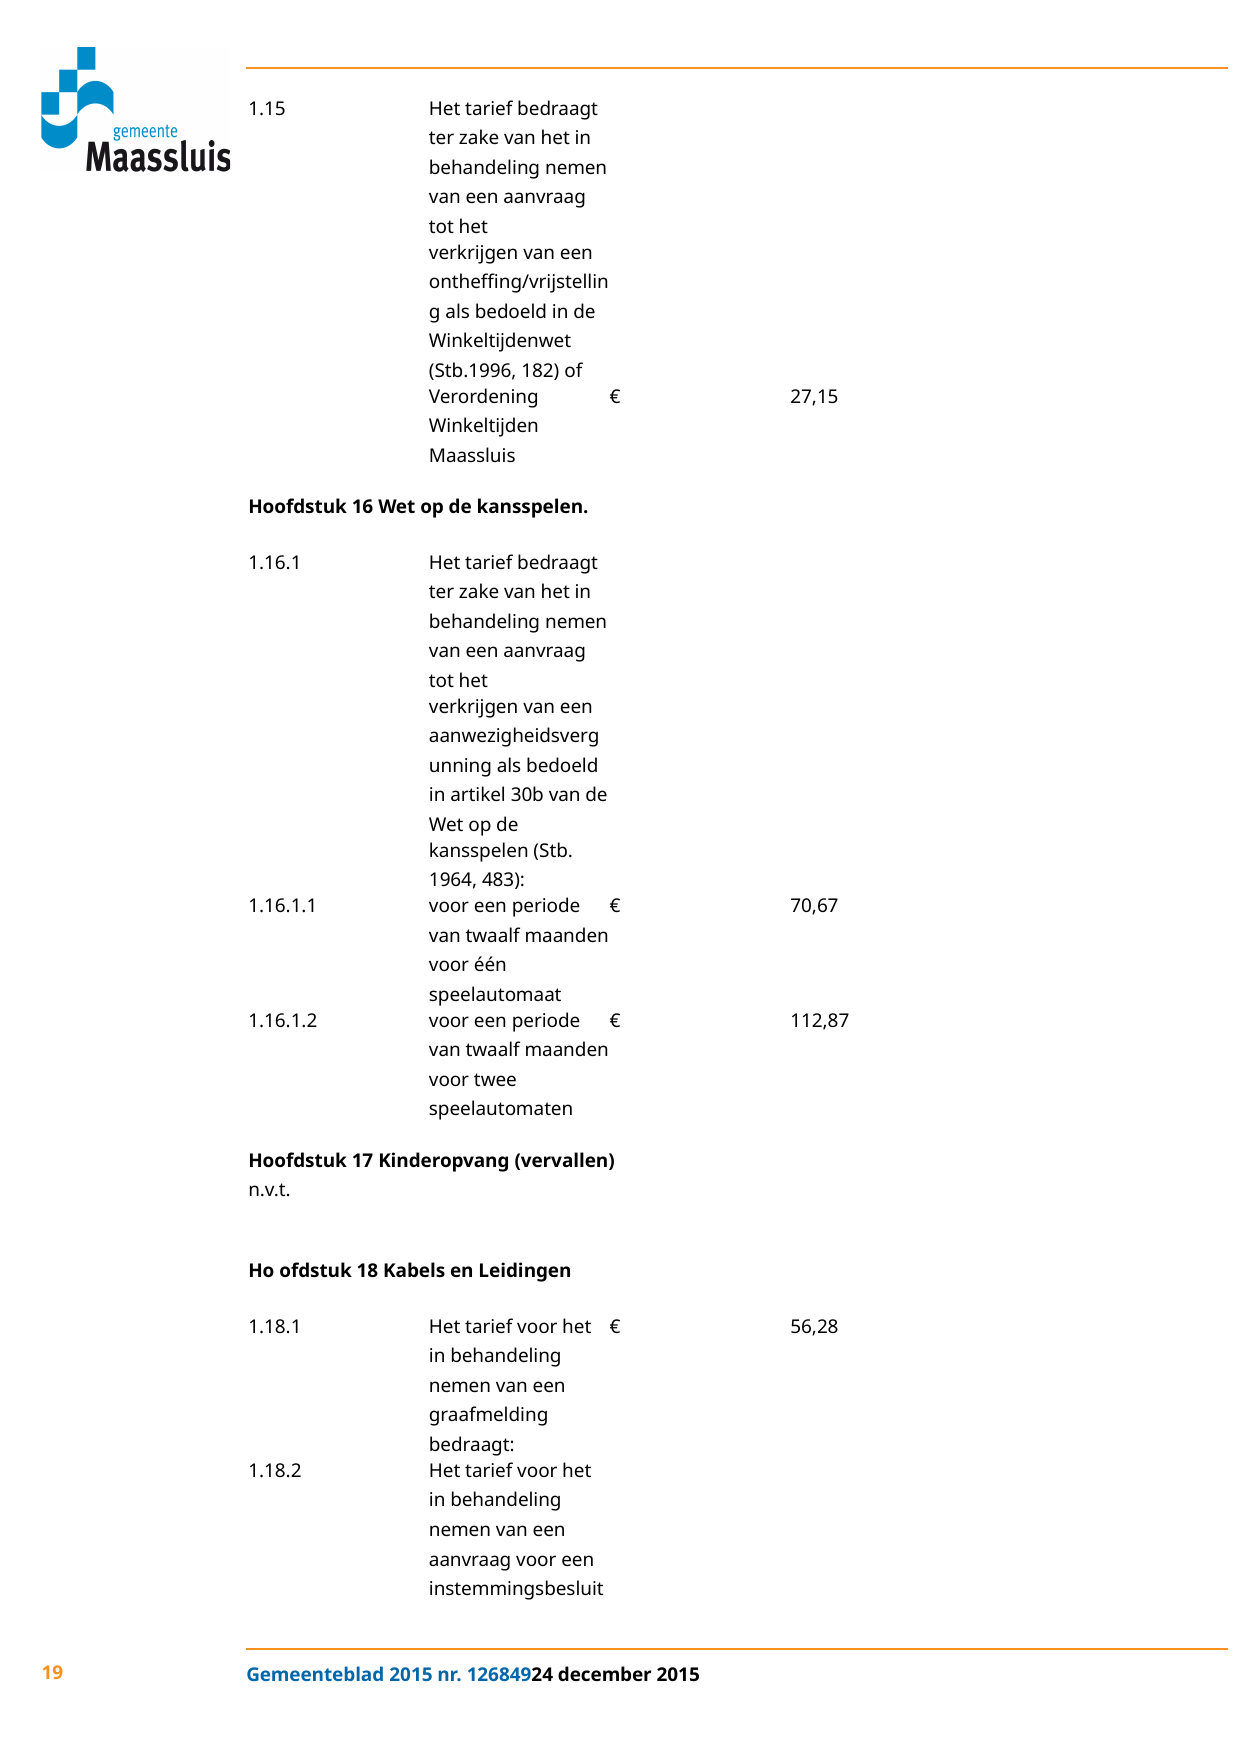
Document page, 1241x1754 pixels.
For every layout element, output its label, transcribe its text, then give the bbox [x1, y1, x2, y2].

table_cell 70,67 [790, 892, 971, 1007]
table_cell € [609, 1007, 790, 1121]
table_cell 1.18.2 [248, 1457, 429, 1601]
table_cell Hoofdstuk 16 Wet op de kansspelen. [248, 494, 971, 549]
table_cell [971, 1457, 1152, 1601]
table_cell [790, 95, 971, 239]
table_cell [248, 383, 429, 468]
table_cell [971, 383, 1152, 468]
table_cell [971, 892, 1152, 1007]
table_cell Hoofdstuk 17 Kinderopvang (vervallen) n.v.t. [248, 1147, 971, 1232]
table_cell [971, 95, 1152, 239]
table_cell [971, 549, 1152, 693]
table_cell [971, 837, 1152, 892]
table_cell 1.16.1.2 [248, 1007, 429, 1121]
table_cell Het tarief voor het in behandeling nemen van een aanvraag voor een instemmingsbesluit [429, 1457, 609, 1601]
table_cell 1.16.1 [248, 549, 429, 693]
table_cell [971, 1121, 1152, 1147]
table_cell [971, 1232, 1152, 1258]
table_cell [790, 468, 971, 493]
picture [41, 47, 231, 172]
table_cell verkrijgen van een aanwezigheidsvergunning als bedoeld in artikel 30b van de Wet op de [429, 693, 609, 837]
table_cell [609, 95, 790, 239]
table_cell Het tarief bedraagt ter zake van het in behandeling nemen van een aanvraag tot het [429, 95, 609, 239]
table_cell [609, 1232, 790, 1258]
table_cell [790, 1457, 971, 1601]
table_cell 56,28 [790, 1313, 971, 1457]
table_cell [790, 239, 971, 383]
table_cell [971, 239, 1152, 383]
table_cell [609, 239, 790, 383]
table_cell Het tarief bedraagt ter zake van het in behandeling nemen van een aanvraag tot het [429, 549, 609, 693]
table_cell [609, 837, 790, 892]
table_cell [609, 1457, 790, 1601]
table_cell [429, 1121, 609, 1147]
table_cell [971, 693, 1152, 837]
table_cell [971, 1313, 1152, 1457]
table_cell [790, 693, 971, 837]
table_cell [248, 239, 429, 383]
table_cell [609, 1121, 790, 1147]
table_cell 1.16.1.1 [248, 892, 429, 1007]
table_cell kansspelen (Stb. 1964, 483): [429, 837, 609, 892]
table_cell [790, 1232, 971, 1258]
table_cell verkrijgen van een ontheffing/vrijstelling als bedoeld in de Winkeltijdenwet (Stb.1996, 182) of [429, 239, 609, 383]
table_cell [609, 468, 790, 493]
table_cell 27,15 [790, 383, 971, 468]
table_cell € [609, 383, 790, 468]
table_cell [609, 549, 790, 693]
picture [41, 47, 77, 92]
table_cell 112,87 [790, 1007, 971, 1121]
table_cell voor een periode van twaalf maanden voor één speelautomaat [429, 892, 609, 1007]
table_cell Het tarief voor het in behandeling nemen van een graafmelding bedraagt: [429, 1313, 609, 1457]
table_cell [790, 549, 971, 693]
table_cell € [609, 892, 790, 1007]
table_cell € [609, 1313, 790, 1457]
table_cell [248, 837, 429, 892]
table_cell [429, 468, 609, 493]
table_cell 1.18.1 [248, 1313, 429, 1457]
table_cell Verordening Winkeltijden Maassluis [429, 383, 609, 468]
table_cell [429, 1232, 609, 1258]
table_cell Ho ofdstuk 18 Kabels en Leidingen [248, 1258, 971, 1313]
table_cell [609, 693, 790, 837]
table_cell [971, 1007, 1152, 1121]
table_cell [248, 693, 429, 837]
table_cell [790, 837, 971, 892]
table_cell [248, 468, 429, 493]
table_cell [248, 1232, 429, 1258]
table_cell [971, 468, 1152, 493]
table_cell [790, 1121, 971, 1147]
table_cell voor een periode van twaalf maanden voor twee speelautomaten [429, 1007, 609, 1121]
table_cell [248, 1121, 429, 1147]
table_cell 1.15 [248, 95, 429, 239]
